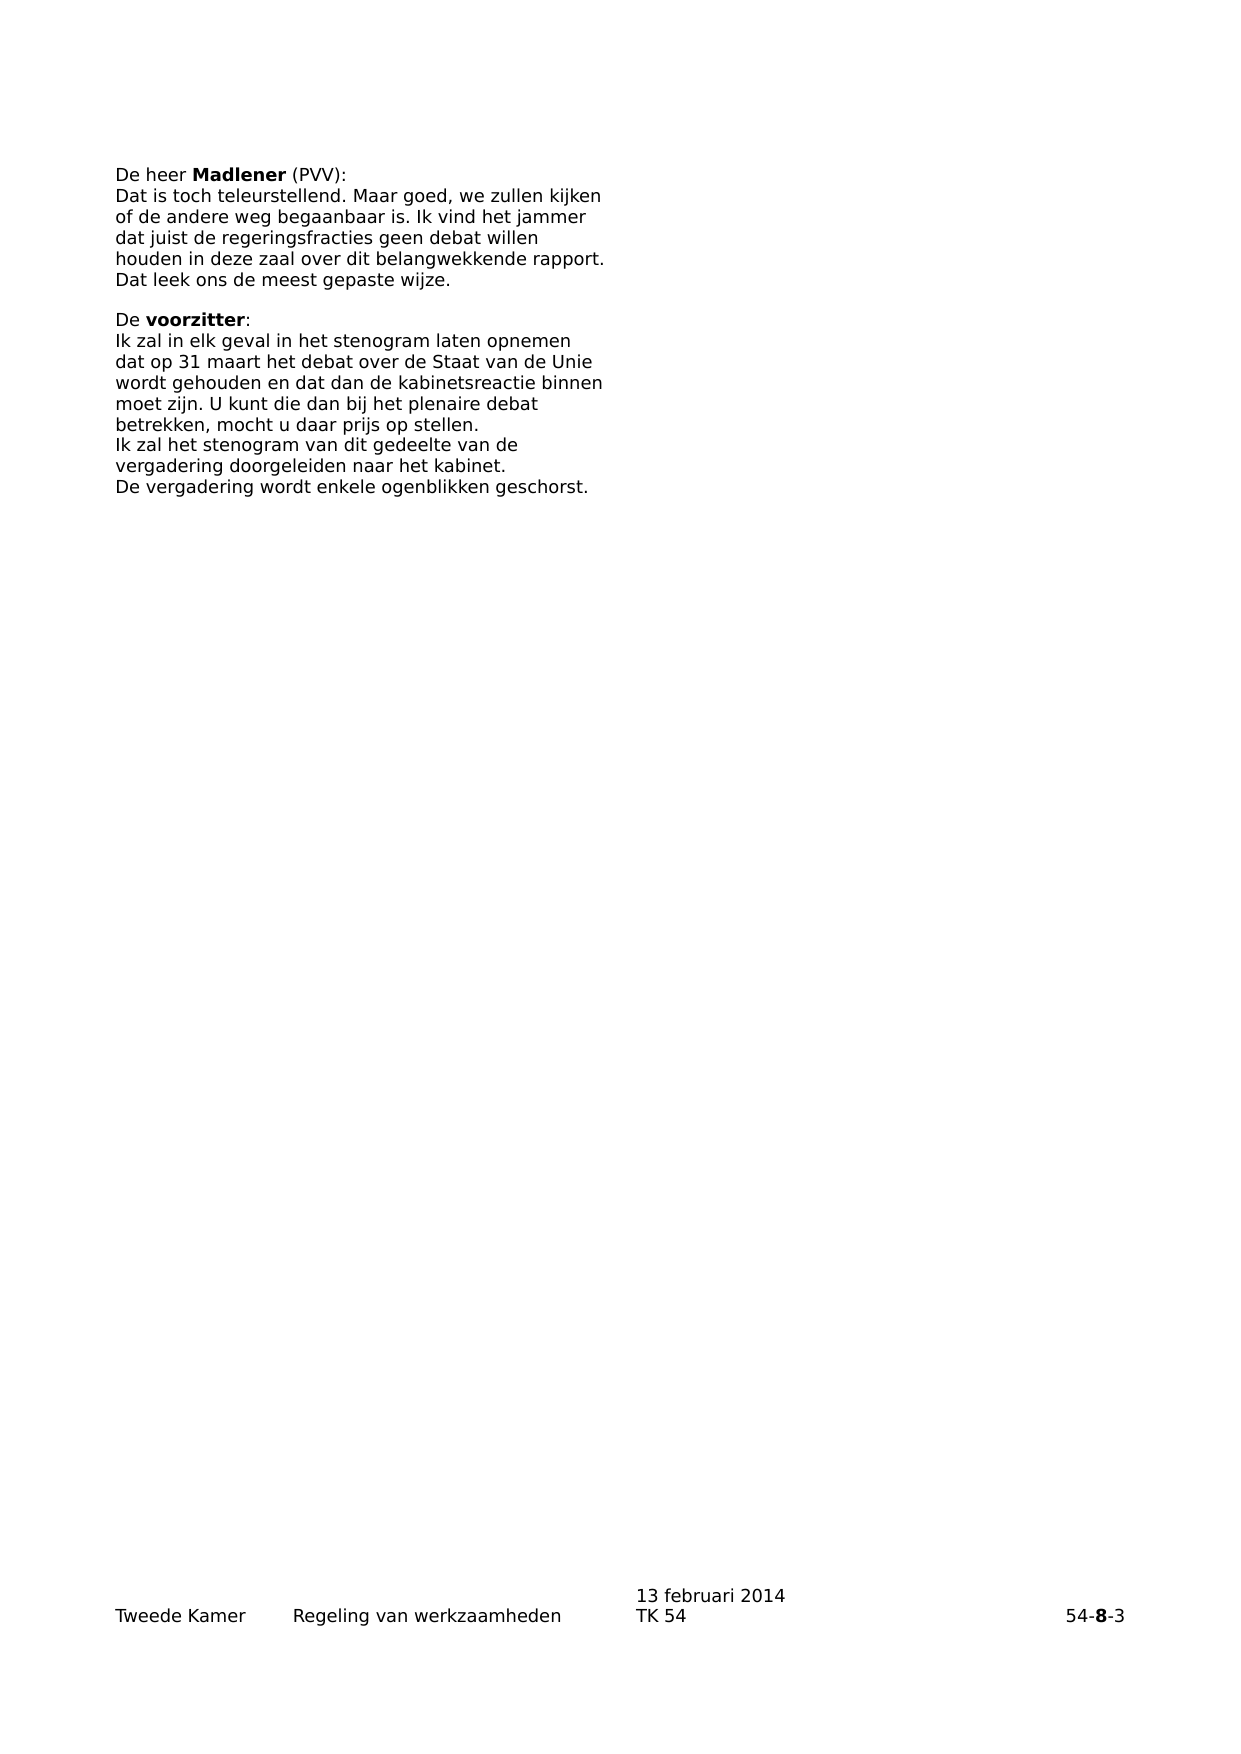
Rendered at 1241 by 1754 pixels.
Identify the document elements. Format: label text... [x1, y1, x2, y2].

text Ik zal het stenogram van dit gedeelte van de vergadering doorgeleiden naar het kabinet. [115, 435, 605, 477]
text De vergadering wordt enkele ogenblikken geschorst. [115, 477, 605, 498]
text Ik zal in elk geval in het stenogram laten opnemen dat op 31 maart het debat over de Staat van de Unie wordt gehouden en dat dan de kabinetsreactie binnen moet zijn. U kunt die dan bij het plenaire debat betrekken, mocht u daar prijs op stellen. [115, 331, 605, 435]
text Dat is toch teleurstellend. Maar goed, we zullen kijken of de andere weg begaanbaar is. Ik vind het jammer dat juist de regeringsfracties geen debat willen houden in deze zaal over dit belangwekkende rapport. Dat leek ons de meest gepaste wijze. [115, 186, 605, 290]
text De voorzitter: [115, 310, 605, 331]
text De heer Madlener (PVV): [115, 165, 605, 186]
